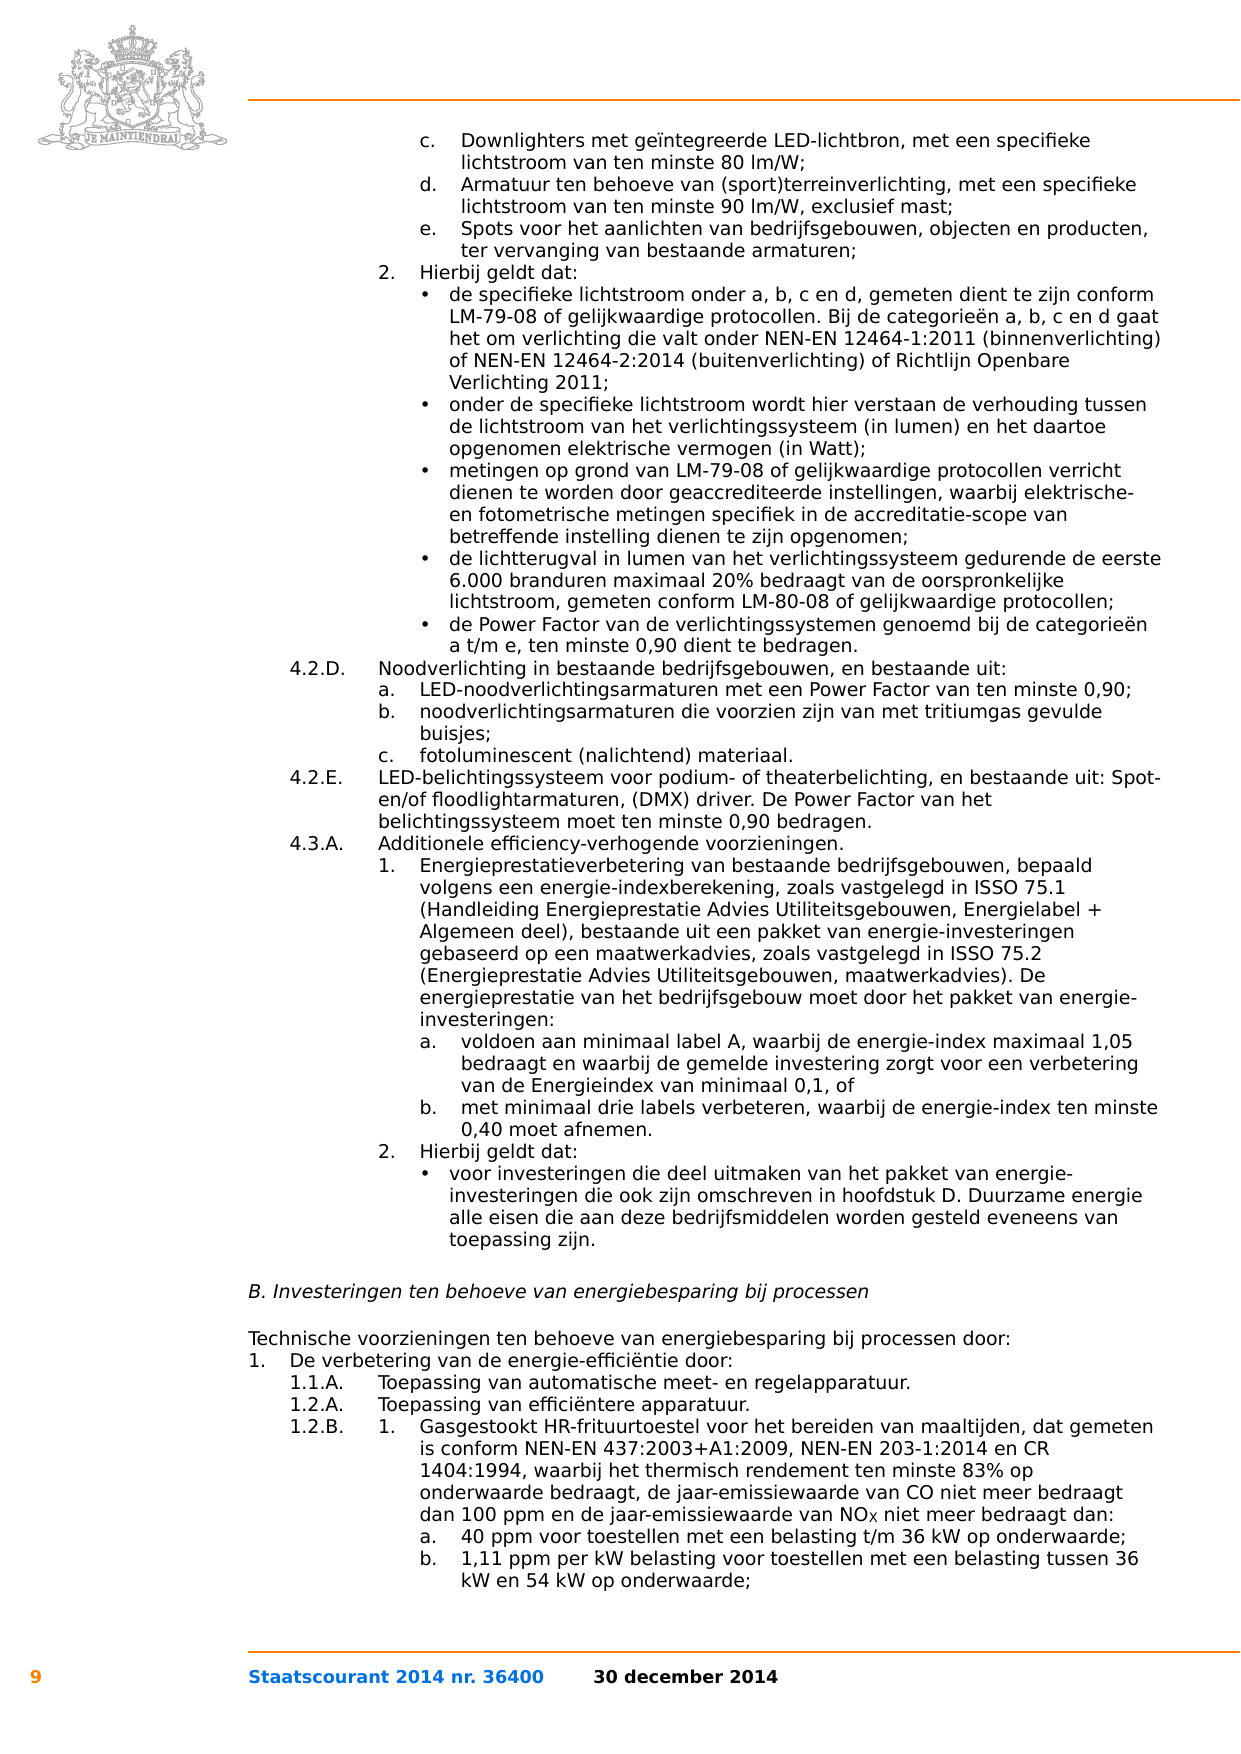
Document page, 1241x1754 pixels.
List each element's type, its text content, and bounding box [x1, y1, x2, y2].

text Technische voorzieningen ten behoeve van energiebesparing bij processen door: [248, 1328, 1163, 1350]
text 1.2.A. Toepassing van efficiëntere apparatuur. [289, 1394, 1163, 1416]
text d. Armatuur ten behoeve van (sport)terreinverlichting, met een specifieke lichtstroom van ten minste 90 lm/W, exclusief mast; [419, 174, 1163, 218]
text b. met minimaal drie labels verbeteren, waarbij de energie-index ten minste 0,40 moet afnemen. [419, 1097, 1163, 1141]
text b. 1,11 ppm per kW belasting voor toestellen met een belasting tussen 36 kW en 54 kW op onderwaarde; [419, 1548, 1163, 1592]
text c. fotoluminescent (nalichtend) materiaal. [378, 745, 1163, 767]
text • de lichtterugval in lumen van het verlichtingssysteem gedurende de eerste 6.000 branduren maximaal 20% bedraagt van de oorspronkelijke lichtstroom, gemeten conform LM-80-08 of gelijkwaardige protocollen; [419, 547, 1163, 613]
text 4.2.E. LED-belichtingssysteem voor podium- of theaterbelichting, en bestaande uit: Spot- en/of floodlightarmaturen, (DMX) driver. De Power Factor van het belichtingssysteem moet ten minste 0,90 bedragen. [289, 767, 1163, 833]
text 4.3.A. Additionele efficiency-verhogende voorzieningen. [289, 833, 1163, 855]
text 1. De verbetering van de energie-efficiëntie door: [248, 1350, 1163, 1372]
text 1.2.B. 1. Gasgestookt HR-frituurtoestel voor het bereiden van maaltijden, dat gemeten is conform NEN-EN 437:2003+A1:2009, NEN-EN 203-1:2014 en CR 1404:1994, waarbij het thermisch rendement ten minste 83% op onderwaarde bedraagt, de jaar-emissiewaarde van CO niet meer bedraagt dan 100 ppm en de jaar-emissiewaarde van NOX niet meer bedraagt dan: [289, 1416, 1163, 1526]
text • de Power Factor van de verlichtingssystemen genoemd bij de categorieën a t/m e, ten minste 0,90 dient te bedragen. [419, 613, 1163, 657]
text a. voldoen aan minimaal label A, waarbij de energie-index maximaal 1,05 bedraagt en waarbij de gemelde investering zorgt voor een verbetering van de Energieindex van minimaal 0,1, of [419, 1031, 1163, 1097]
text b. noodverlichtingsarmaturen die voorzien zijn van met tritiumgas gevulde buisjes; [378, 701, 1163, 745]
text • onder de specifieke lichtstroom wordt hier verstaan de verhouding tussen de lichtstroom van het verlichtingssysteem (in lumen) en het daartoe opgenomen elektrische vermogen (in Watt); [419, 394, 1163, 459]
text • de specifieke lichtstroom onder a, b, c en d, gemeten dient te zijn conform LM-79-08 of gelijkwaardige protocollen. Bij de categorieën a, b, c en d gaat het om verlichting die valt onder NEN-EN 12464-1:2011 (binnenverlichting) of NEN-EN 12464-2:2014 (buitenverlichting) of Richtlijn Openbare Verlichting 2011; [419, 284, 1163, 394]
text a. 40 ppm voor toestellen met een belasting t/m 36 kW op onderwaarde; [419, 1526, 1163, 1548]
text • voor investeringen die deel uitmaken van het pakket van energie-investeringen die ook zijn omschreven in hoofdstuk D. Duurzame energie alle eisen die aan deze bedrijfsmiddelen worden gesteld eveneens van toepassing zijn. [419, 1163, 1163, 1251]
text 2. Hierbij geldt dat: [378, 1141, 1163, 1163]
text 2. Hierbij geldt dat: [378, 262, 1163, 284]
subtitle B. Investeringen ten behoeve van energiebesparing bij processen [248, 1281, 1163, 1303]
picture [38, 25, 227, 150]
text • metingen op grond van LM-79-08 of gelijkwaardige protocollen verricht dienen te worden door geaccrediteerde instellingen, waarbij elektrische- en fotometrische metingen specifiek in de accreditatie-scope van betreffende instelling dienen te zijn opgenomen; [419, 459, 1163, 547]
text 1. Energieprestatieverbetering van bestaande bedrijfsgebouwen, bepaald volgens een energie-indexberekening, zoals vastgelegd in ISSO 75.1 (Handleiding Energieprestatie Advies Utiliteitsgebouwen, Energielabel + Algemeen deel), bestaande uit een pakket van energie-investeringen gebaseerd op een maatwerkadvies, zoals vastgelegd in ISSO 75.2 (Energieprestatie Advies Utiliteitsgebouwen, maatwerkadvies). De energieprestatie van het bedrijfsgebouw moet door het pakket van energie-investeringen: [378, 855, 1163, 1031]
text c. Downlighters met geïntegreerde LED-lichtbron, met een specifieke lichtstroom van ten minste 80 lm/W; [419, 130, 1163, 174]
text 1.1.A. Toepassing van automatische meet- en regelapparatuur. [289, 1372, 1163, 1394]
text e. Spots voor het aanlichten van bedrijfsgebouwen, objecten en producten, ter vervanging van bestaande armaturen; [419, 218, 1163, 262]
text 4.2.D. Noodverlichting in bestaande bedrijfsgebouwen, en bestaande uit: [289, 657, 1163, 679]
text a. LED-noodverlichtingsarmaturen met een Power Factor van ten minste 0,90; [378, 679, 1163, 701]
